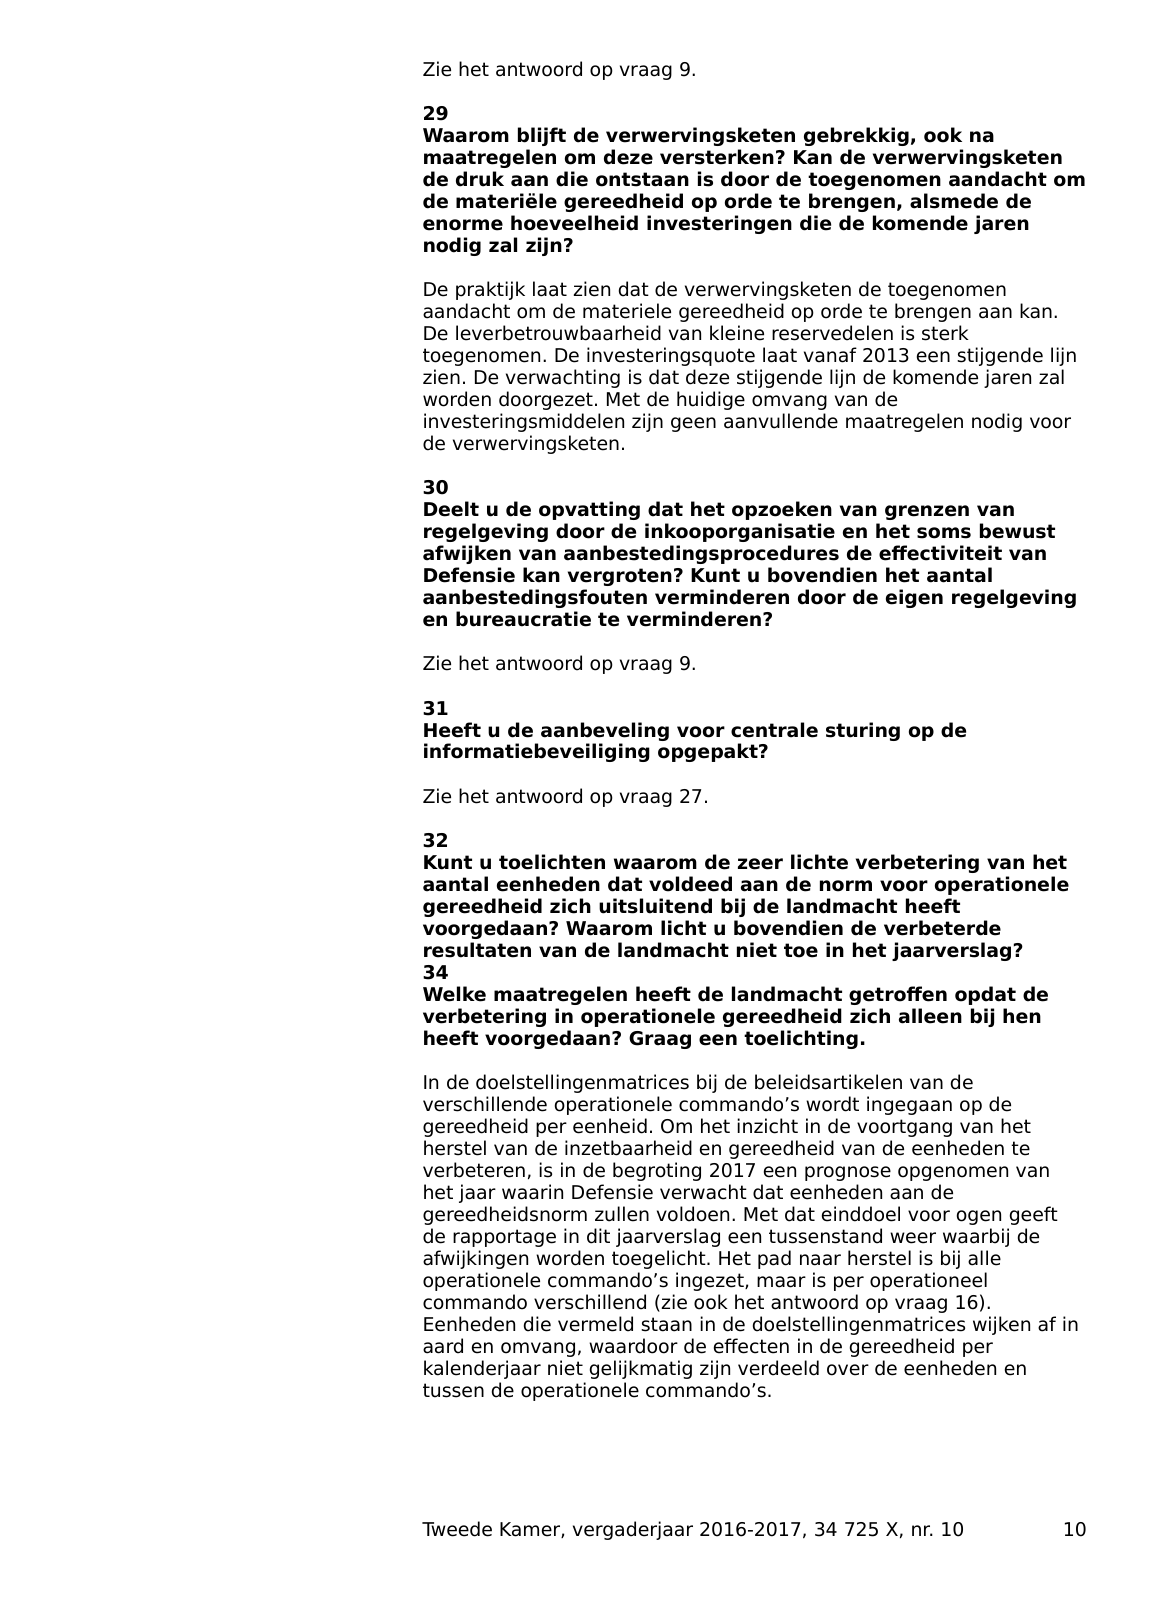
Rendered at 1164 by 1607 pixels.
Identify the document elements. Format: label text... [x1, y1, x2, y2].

text De praktijk laat zien dat de verwervingsketen de toegenomen aandacht om de materiele gereedheid op orde te brengen aan kan. De leverbetrouwbaarheid van kleine reservedelen is sterk toegenomen. De investeringsquote laat vanaf 2013 een stijgende lijn zien. De verwachting is dat deze stijgende lijn de komende jaren zal worden doorgezet. Met de huidige omvang van de investeringsmiddelen zijn geen aanvullende maatregelen nodig voor de verwervingsketen. [422, 279, 1087, 455]
text 29 [422, 103, 1087, 125]
text Welke maatregelen heeft de landmacht getroffen opdat de verbetering in operationele gereedheid zich alleen bij hen heeft voorgedaan? Graag een toelichting. [422, 984, 1087, 1049]
text Waarom blijft de verwervingsketen gebrekkig, ook na maatregelen om deze versterken? Kan de verwervingsketen de druk aan die ontstaan is door de toegenomen aandacht om de materiële gereedheid op orde te brengen, alsmede de enorme hoeveelheid investeringen die de komende jaren nodig zal zijn? [422, 125, 1087, 257]
text 34 [422, 962, 1087, 984]
text In de doelstellingenmatrices bij de beleidsartikelen van de verschillende operationele commando’s wordt ingegaan op de gereedheid per eenheid. Om het inzicht in de voortgang van het herstel van de inzetbaarheid en gereedheid van de eenheden te verbeteren, is in de begroting 2017 een prognose opgenomen van het jaar waarin Defensie verwacht dat eenheden aan de gereedheidsnorm zullen voldoen. Met dat einddoel voor ogen geeft de rapportage in dit jaarverslag een tussenstand weer waarbij de afwijkingen worden toegelicht. Het pad naar herstel is bij alle operationele commando’s ingezet, maar is per operationeel commando verschillend (zie ook het antwoord op vraag 16). Eenheden die vermeld staan in de doelstellingenmatrices wijken af in aard en omvang, waardoor de effecten in de gereedheid per kalenderjaar niet gelijkmatig zijn verdeeld over de eenheden en tussen de operationele commando’s. [422, 1072, 1087, 1401]
text 31 [422, 697, 1087, 719]
text 32 [422, 830, 1087, 852]
text Kunt u toelichten waarom de zeer lichte verbetering van het aantal eenheden dat voldeed aan de norm voor operationele gereedheid zich uitsluitend bij de landmacht heeft voorgedaan? Waarom licht u bovendien de verbeterde resultaten van de landmacht niet toe in het jaarverslag? [422, 852, 1087, 962]
text Zie het antwoord op vraag 27. [422, 786, 1087, 808]
text Zie het antwoord op vraag 9. [422, 653, 1087, 675]
text 30 [422, 477, 1087, 499]
text Zie het antwoord op vraag 9. [422, 59, 1087, 81]
text Deelt u de opvatting dat het opzoeken van grenzen van regelgeving door de inkooporganisatie en het soms bewust afwijken van aanbestedingsprocedures de effectiviteit van Defensie kan vergroten? Kunt u bovendien het aantal aanbestedingsfouten verminderen door de eigen regelgeving en bureaucratie te verminderen? [422, 499, 1087, 631]
text Heeft u de aanbeveling voor centrale sturing op de informatiebeveiliging opgepakt? [422, 719, 1087, 763]
